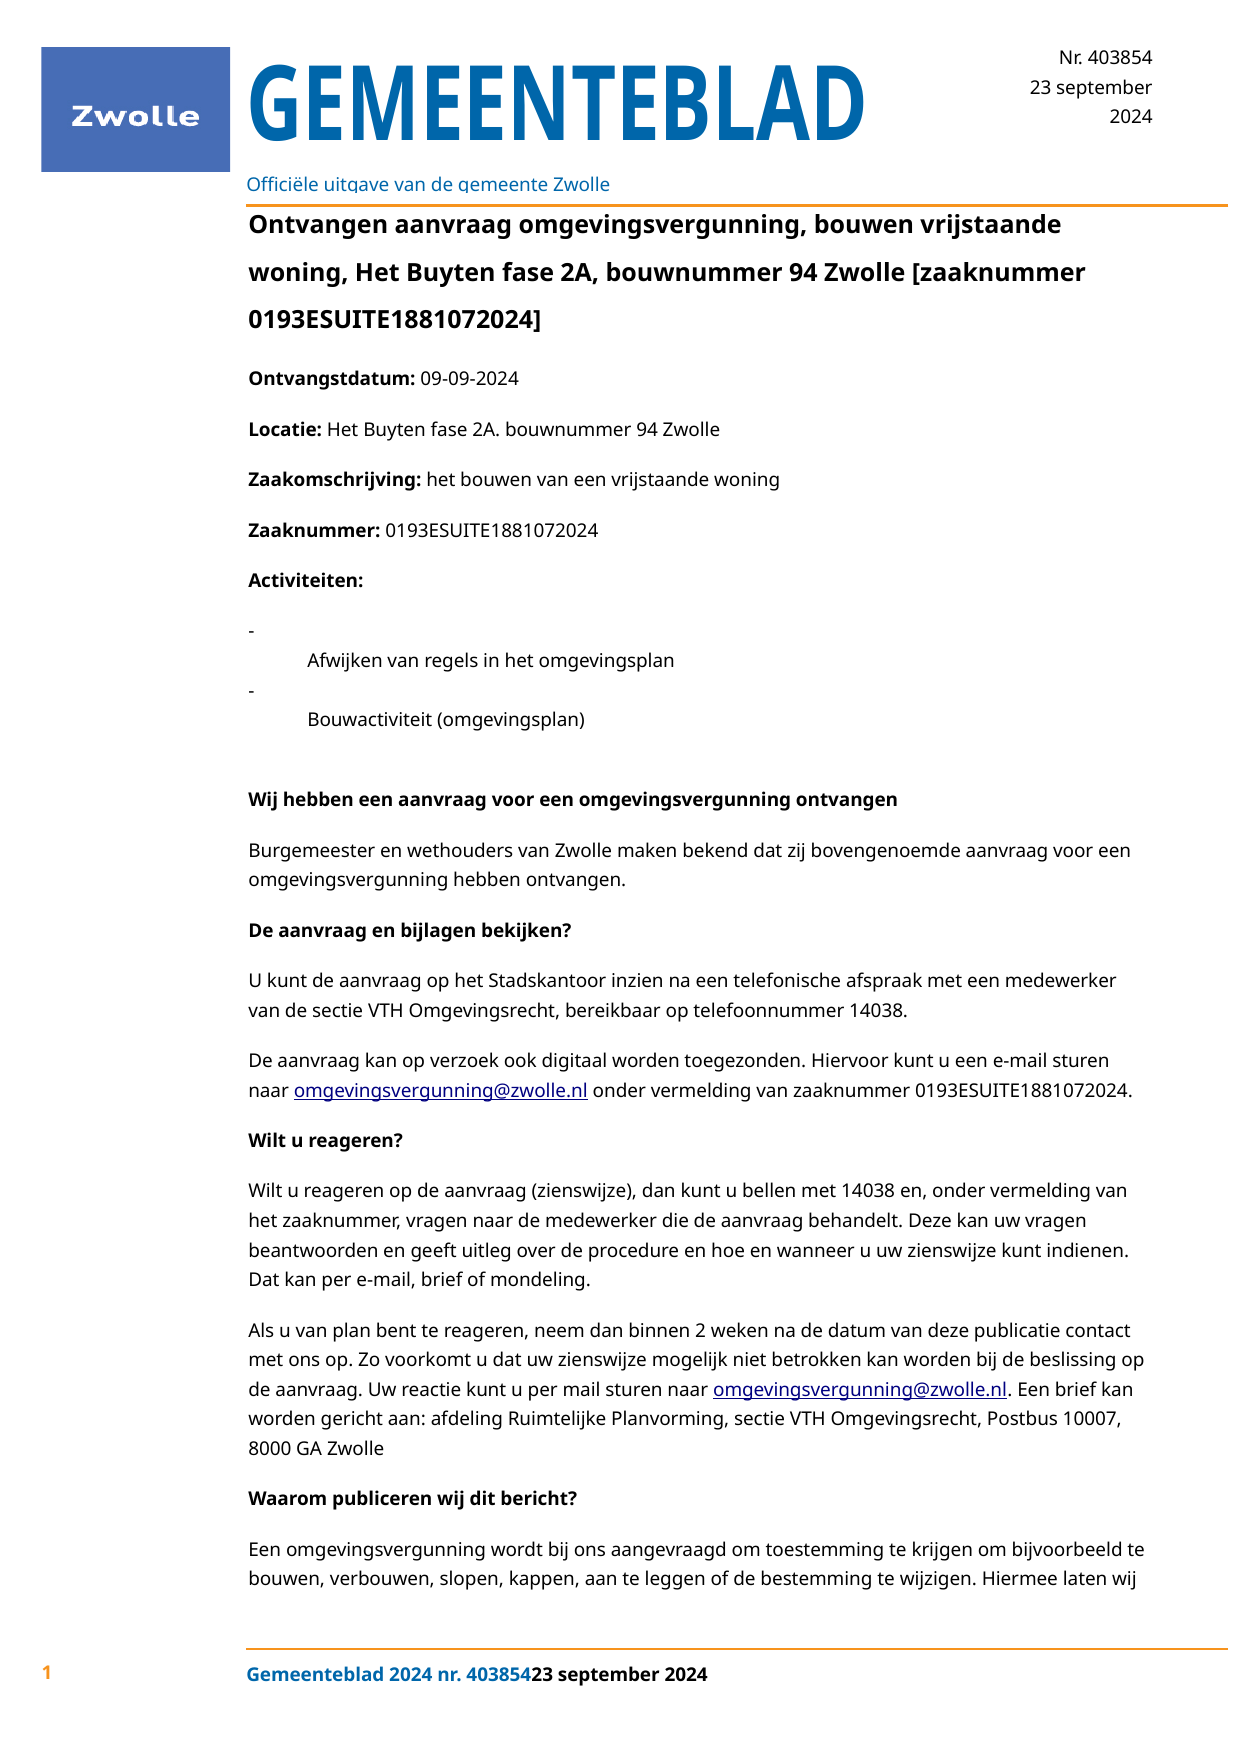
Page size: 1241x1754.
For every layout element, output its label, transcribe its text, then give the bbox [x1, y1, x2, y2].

text Zaakomschrijving: het bouwen van een vrijstaande woning [248, 466, 1152, 492]
text Als u van plan bent te reageren, neem dan binnen 2 weken na de datum van deze publicatie contact met ons op. Zo voorkomt u dat uw zienswijze mogelijk niet betrokken kan worden bij de beslissing op de aanvraag. Uw reactie kunt u per mail sturen naar omgevingsvergunning@zwolle.nl. Een brief kan worden gericht aan: afdeling Ruimtelijke Planvorming, sectie VTH Omgevingsrecht, Postbus 10007, 8000 GA Zwolle [248, 1317, 1152, 1461]
picture [41, 47, 231, 172]
text Burgemeester en wethouders van Zwolle maken bekend dat zij bovengenoemde aanvraag voor een omgevingsvergunning hebben ontvangen. [248, 837, 1152, 892]
text Waarom publiceren wij dit bericht? [248, 1486, 1152, 1511]
text Een omgevingsvergunning wordt bij ons aangevraagd om toestemming te krijgen om bijvoorbeeld te bouwen, verbouwen, slopen, kappen, aan te leggen of de bestemming te wijzigen. Hiermee laten wij [248, 1536, 1152, 1591]
text Wilt u reageren op de aanvraag (zienswijze), dan kunt u bellen met 14038 en, onder vermelding van het zaaknummer, vragen naar de medewerker die de aanvraag behandelt. Deze kan uw vragen beantwoorden en geeft uitleg over de procedure en hoe en wanneer u uw zienswijze kunt indienen. Dat kan per e-mail, brief of mondeling. [248, 1178, 1152, 1292]
text Wij hebben een aanvraag voor een omgevingsvergunning ontvangen [248, 786, 1152, 812]
list Afwijken van regels in het omgevingsplan [248, 647, 1152, 673]
text Activiteiten: [248, 567, 1152, 593]
text Wilt u reageren? [248, 1127, 1152, 1153]
text Zaaknummer: 0193ESUITE1881072024 [248, 517, 1152, 542]
text U kunt de aanvraag op het Stadskantoor inzien na een telefonische afspraak met een medewerker van de sectie VTH Omgevingsrecht, bereikbaar op telefoonnummer 14038. [248, 967, 1152, 1022]
list Bouwactiviteit (omgevingsplan) [248, 706, 1152, 732]
text Ontvangstdatum: 09-09-2024 [248, 366, 1152, 391]
text Ontvangen aanvraag omgevingsvergunning, bouwen vrijstaande woning, Het Buyten fase 2A, bouwnummer 94 Zwolle [zaaknummer 0193ESUITE1881072024] [248, 207, 1152, 336]
text Locatie: Het Buyten fase 2A. bouwnummer 94 Zwolle [248, 416, 1152, 442]
text De aanvraag kan op verzoek ook digitaal worden toegezonden. Hiervoor kunt u een e-mail sturen naar omgevingsvergunning@zwolle.nl onder vermelding van zaaknummer 0193ESUITE1881072024. [248, 1047, 1152, 1102]
text De aanvraag en bijlagen bekijken? [248, 917, 1152, 942]
